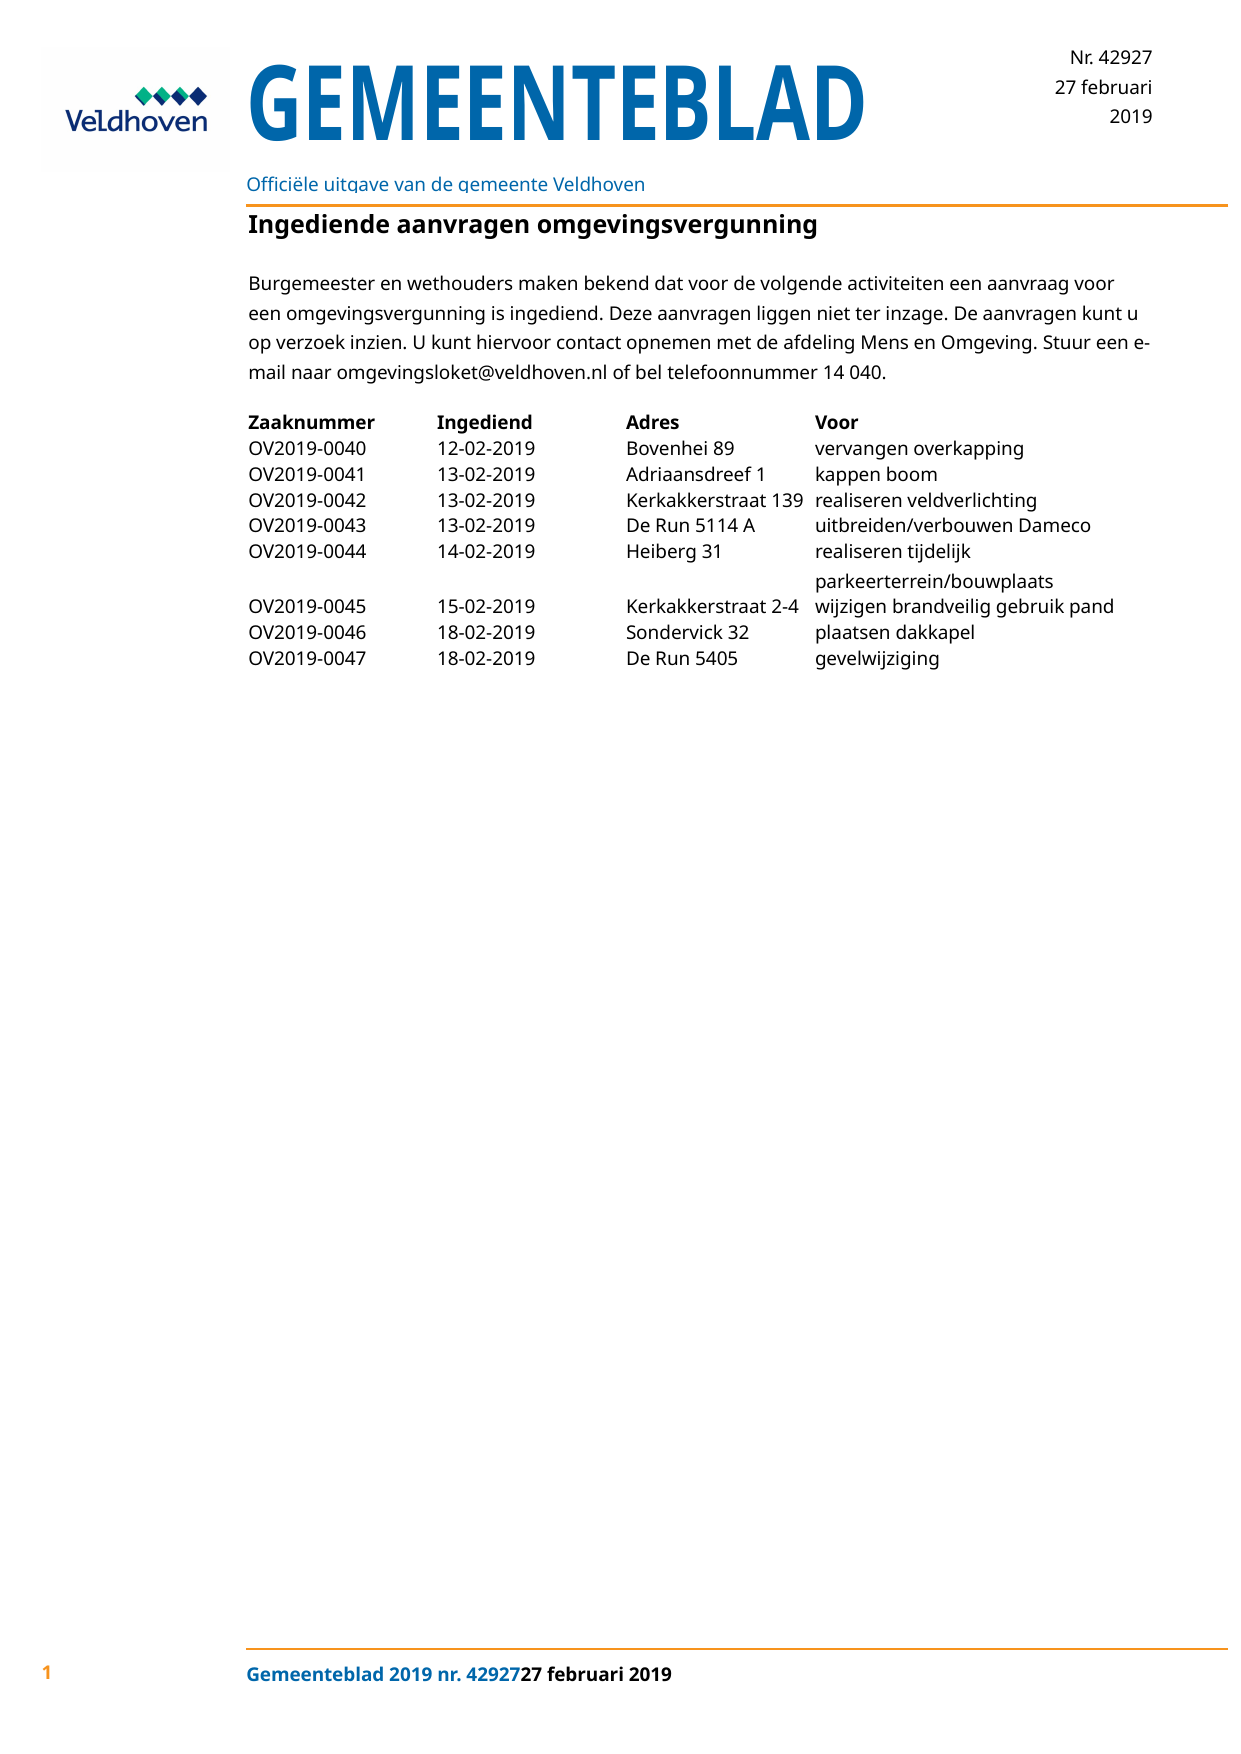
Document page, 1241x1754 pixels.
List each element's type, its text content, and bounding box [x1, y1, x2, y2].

table_cell OV2019-0044 [248, 538, 437, 593]
table_cell OV2019-0043 [248, 513, 437, 538]
table_header Zaaknummer [248, 410, 437, 435]
table_cell Sondervick 32 [626, 619, 815, 645]
table_cell 12-02-2019 [437, 435, 626, 461]
table_cell Kerkakkerstraat 2-4 [626, 594, 815, 619]
table_header Voor [815, 410, 1152, 435]
table_cell OV2019-0042 [248, 487, 437, 512]
table_cell plaatsen dakkapel [815, 619, 1152, 645]
table_cell De Run 5405 [626, 645, 815, 671]
table_header Adres [626, 410, 815, 435]
table_cell Bovenhei 89 [626, 435, 815, 461]
table_cell 18-02-2019 [437, 619, 626, 645]
table_cell kappen boom [815, 461, 1152, 487]
table_cell uitbreiden/verbouwen Dameco [815, 513, 1152, 538]
picture [41, 47, 231, 172]
table_cell vervangen overkapping [815, 435, 1152, 461]
table_cell 13-02-2019 [437, 487, 626, 512]
table_cell De Run 5114 A [626, 513, 815, 538]
table_cell gevelwijziging [815, 645, 1152, 671]
table_cell 13-02-2019 [437, 513, 626, 538]
text Burgemeester en wethouders maken bekend dat voor de volgende activiteiten een aanvraag voor een omgevingsvergunning is ingediend. Deze aanvragen liggen niet ter inzage. De aanvragen kunt u op verzoek inzien. U kunt hiervoor contact opnemen met de afdeling Mens en Omgeving. Stuur een e-mail naar omgevingsloket@veldhoven.nl of bel telefoonnummer 14 040. [248, 270, 1152, 385]
table_cell Kerkakkerstraat 139 [626, 487, 815, 512]
table_cell OV2019-0045 [248, 594, 437, 619]
table_cell Heiberg 31 [626, 538, 815, 593]
table_cell realiseren tijdelijk parkeerterrein/bouwplaats [815, 538, 1152, 593]
table_cell 13-02-2019 [437, 461, 626, 487]
table_header Ingediend [437, 410, 626, 435]
table_cell OV2019-0040 [248, 435, 437, 461]
table_cell 18-02-2019 [437, 645, 626, 671]
table_cell OV2019-0041 [248, 461, 437, 487]
table_cell OV2019-0047 [248, 645, 437, 671]
text Ingediende aanvragen omgevingsvergunning [248, 207, 1152, 241]
table_cell Adriaansdreef 1 [626, 461, 815, 487]
table_cell realiseren veldverlichting [815, 487, 1152, 512]
table_cell OV2019-0046 [248, 619, 437, 645]
table_cell 15-02-2019 [437, 594, 626, 619]
table_cell 14-02-2019 [437, 538, 626, 593]
table_cell wijzigen brandveilig gebruik pand [815, 594, 1152, 619]
